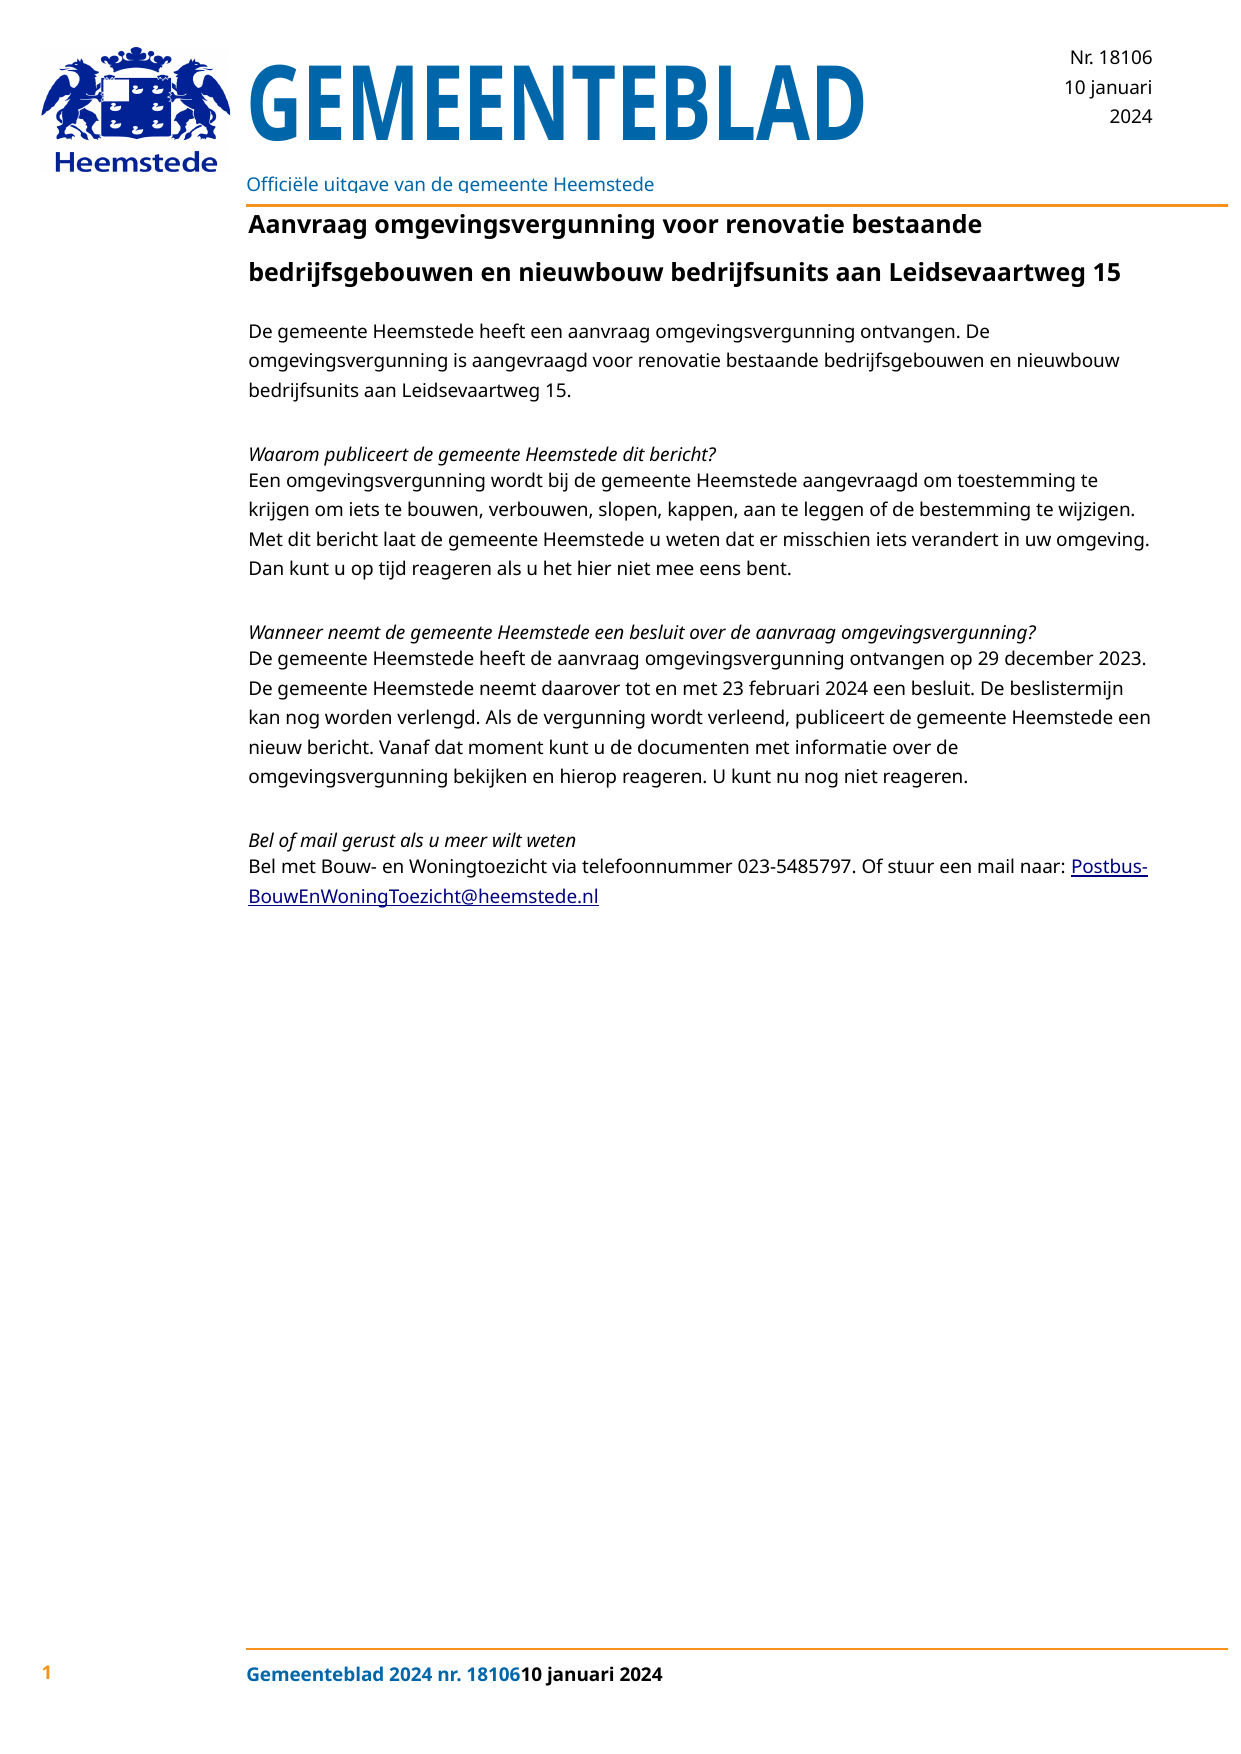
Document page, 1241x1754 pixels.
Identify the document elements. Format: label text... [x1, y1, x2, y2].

text De gemeente Heemstede heeft de aanvraag omgevingsvergunning ontvangen op 29 december 2023. De gemeente Heemstede neemt daarover tot en met 23 februari 2024 een besluit. De beslistermijn kan nog worden verlengd. Als de vergunning wordt verleend, publiceert de gemeente Heemstede een nieuw bericht. Vanaf dat moment kunt u de documenten met informatie over de omgevingsvergunning bekijken en hierop reageren. U kunt nu nog niet reageren. [248, 645, 1152, 789]
text Bel of mail gerust als u meer wilt weten [248, 827, 1152, 853]
picture [41, 47, 231, 172]
text Waarom publiceert de gemeente Heemstede dit bericht? [248, 441, 1152, 467]
text Bel met Bouw- en Woningtoezicht via telefoonnummer 023-5485797. Of stuur een mail naar: Postbus-BouwEnWoningToezicht@heemstede.nl [248, 853, 1152, 908]
text De gemeente Heemstede heeft een aanvraag omgevingsvergunning ontvangen. De omgevingsvergunning is aangevraagd voor renovatie bestaande bedrijfsgebouwen en nieuwbouw bedrijfsunits aan Leidsevaartweg 15. [248, 318, 1152, 403]
text Een omgevingsvergunning wordt bij de gemeente Heemstede aangevraagd om toestemming te krijgen om iets te bouwen, verbouwen, slopen, kappen, aan te leggen of de bestemming te wijzigen. Met dit bericht laat de gemeente Heemstede u weten dat er misschien iets verandert in uw omgeving. Dan kunt u op tijd reageren als u het hier niet mee eens bent. [248, 467, 1152, 581]
text Wanneer neemt de gemeente Heemstede een besluit over de aanvraag omgevingsvergunning? [248, 619, 1152, 645]
text Aanvraag omgevingsvergunning voor renovatie bestaande bedrijfsgebouwen en nieuwbouw bedrijfsunits aan Leidsevaartweg 15 [248, 207, 1152, 288]
